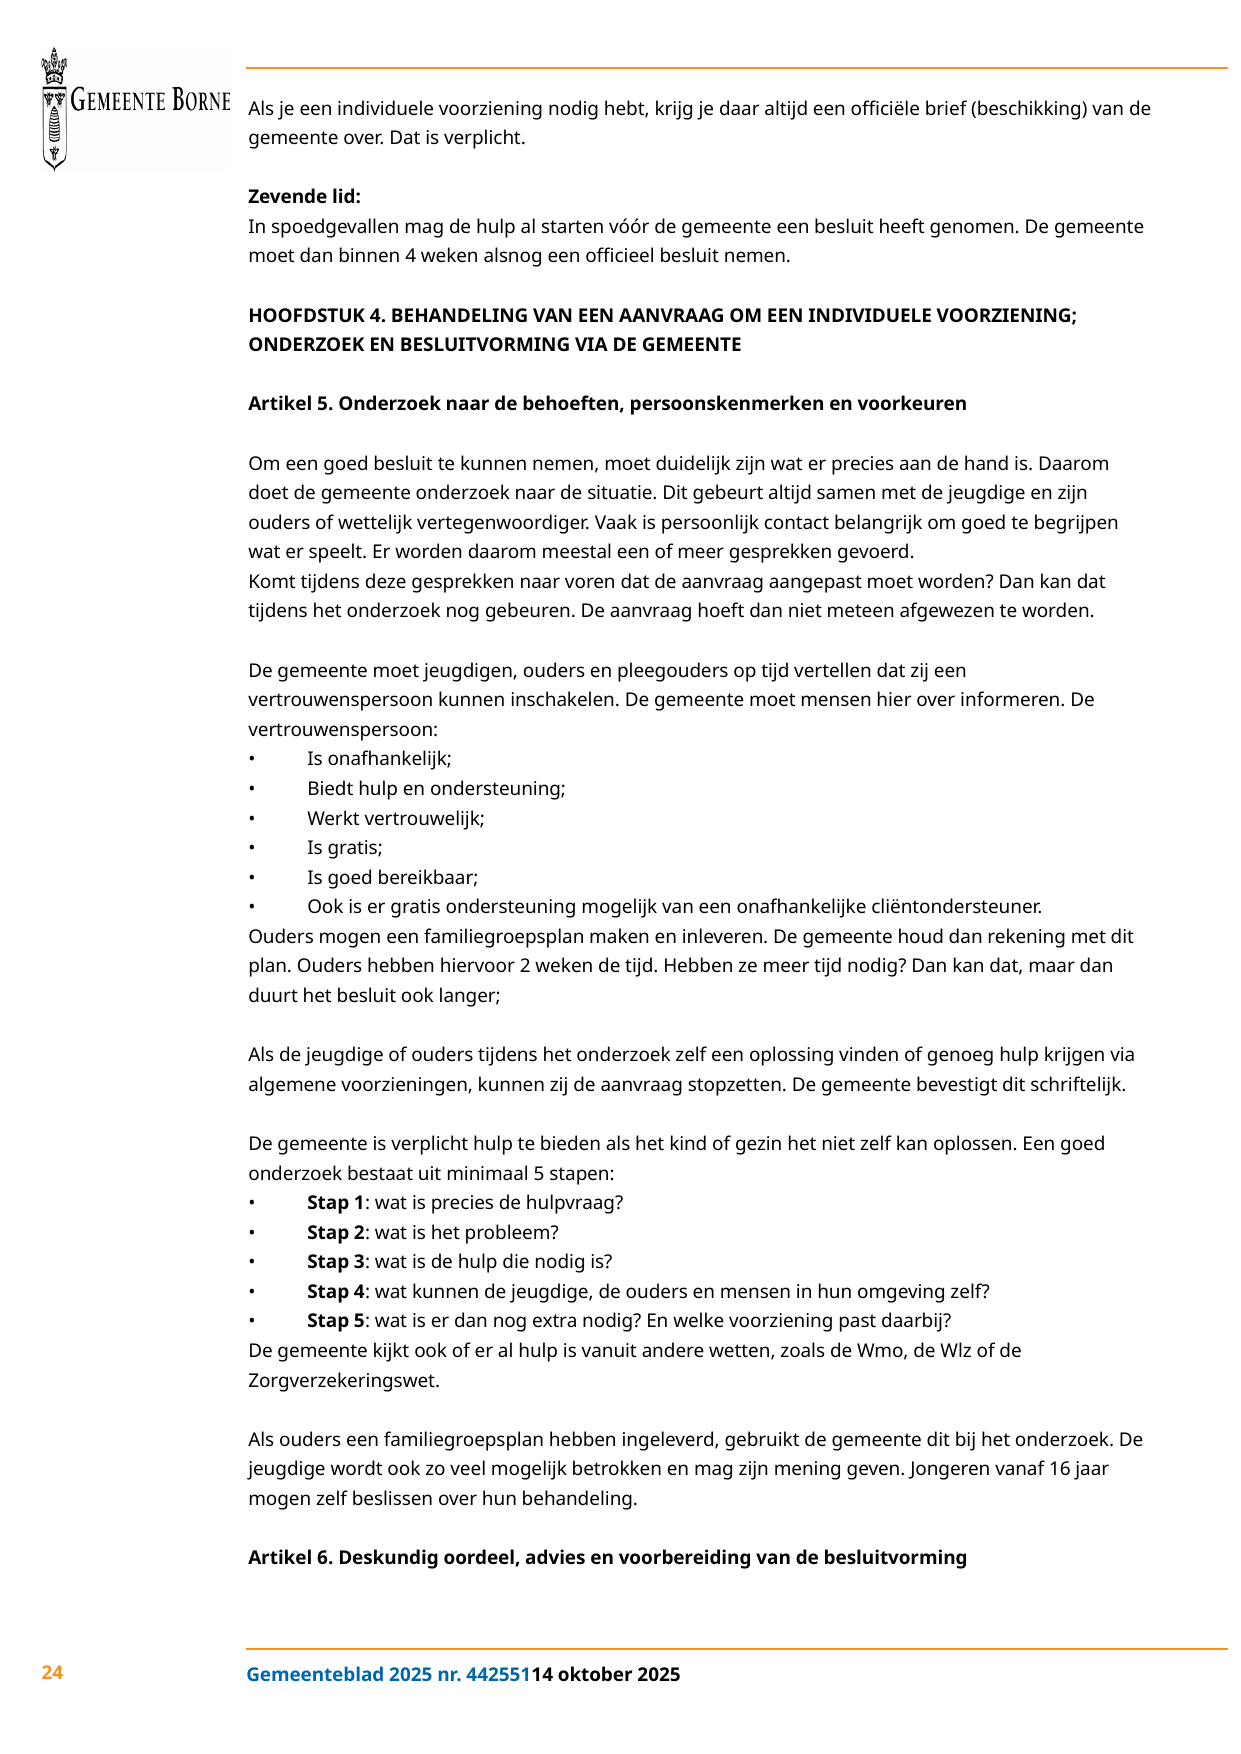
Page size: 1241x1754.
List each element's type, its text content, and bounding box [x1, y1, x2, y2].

list Werkt vertrouwelijk; [248, 805, 1152, 831]
list Biedt hulp en ondersteuning; [248, 775, 1152, 801]
list Stap 5: wat is er dan nog extra nodig? En welke voorziening past daarbij? [248, 1308, 1152, 1333]
text Om een goed besluit te kunnen nemen, moet duidelijk zijn wat er precies aan de hand is. Daarom doet de gemeente onderzoek naar de situatie. Dit gebeurt altijd samen met de jeugdige en zijn ouders of wettelijk vertegenwoordiger. Vaak is persoonlijk contact belangrijk om goed te begrijpen wat er speelt. Er worden daarom meestal een of meer gesprekken gevoerd. [248, 450, 1152, 564]
text De gemeente moet jeugdigen, ouders en pleegouders op tijd vertellen dat zij een vertrouwenspersoon kunnen inschakelen. De gemeente moet mensen hier over informeren. De vertrouwenspersoon: [248, 657, 1152, 742]
text In spoedgevallen mag de hulp al starten vóór de gemeente een besluit heeft genomen. De gemeente moet dan binnen 4 weken alsnog een officieel besluit nemen. [248, 213, 1152, 268]
list Is gratis; [248, 834, 1152, 860]
list Is onafhankelijk; [248, 746, 1152, 771]
text HOOFDSTUK 4. BEHANDELING VAN EEN AANVRAAG OM EEN INDIVIDUELE VOORZIENING; ONDERZOEK EN BESLUITVORMING VIA DE GEMEENTE [248, 302, 1152, 357]
text Artikel 6. Deskundig oordeel, advies en voorbereiding van de besluitvorming [248, 1544, 1152, 1570]
text De gemeente kijkt ook of er al hulp is vanuit andere wetten, zoals de Wmo, de Wlz of de Zorgverzekeringswet. [248, 1337, 1152, 1393]
text Zevende lid: [248, 183, 1152, 209]
text Ouders mogen een familiegroepsplan maken en inleveren. De gemeente houd dan rekening met dit plan. Ouders hebben hiervoor 2 weken de tijd. Hebben ze meer tijd nodig? Dan kan dat, maar dan duurt het besluit ook langer; [248, 923, 1152, 1008]
text Als de jeugdige of ouders tijdens het onderzoek zelf een oplossing vinden of genoeg hulp krijgen via algemene voorzieningen, kunnen zij de aanvraag stopzetten. De gemeente bevestigt dit schriftelijk. [248, 1041, 1152, 1097]
text Artikel 5. Onderzoek naar de behoeften, persoonskenmerken en voorkeuren [248, 391, 1152, 416]
text Komt tijdens deze gesprekken naar voren dat de aanvraag aangepast moet worden? Dan kan dat tijdens het onderzoek nog gebeuren. De aanvraag hoeft dan niet meteen afgewezen te worden. [248, 568, 1152, 623]
list Stap 4: wat kunnen de jeugdige, de ouders en mensen in hun omgeving zelf? [248, 1278, 1152, 1304]
list Ook is er gratis ondersteuning mogelijk van een onafhankelijke cliëntondersteuner. [248, 893, 1152, 919]
picture [41, 47, 231, 172]
list Stap 2: wat is het probleem? [248, 1219, 1152, 1245]
text Als ouders een familiegroepsplan hebben ingeleverd, gebruikt de gemeente dit bij het onderzoek. De jeugdige wordt ook zo veel mogelijk betrokken en mag zijn mening geven. Jongeren vanaf 16 jaar mogen zelf beslissen over hun behandeling. [248, 1426, 1152, 1511]
list Stap 1: wat is precies de hulpvraag? [248, 1189, 1152, 1215]
list Is goed bereikbaar; [248, 864, 1152, 890]
text De gemeente is verplicht hulp te bieden als het kind of gezin het niet zelf kan oplossen. Een goed onderzoek bestaat uit minimaal 5 stapen: [248, 1130, 1152, 1186]
text Als je een individuele voorziening nodig hebt, krijg je daar altijd een officiële brief (beschikking) van de gemeente over. Dat is verplicht. [248, 95, 1152, 150]
list Stap 3: wat is de hulp die nodig is? [248, 1248, 1152, 1274]
